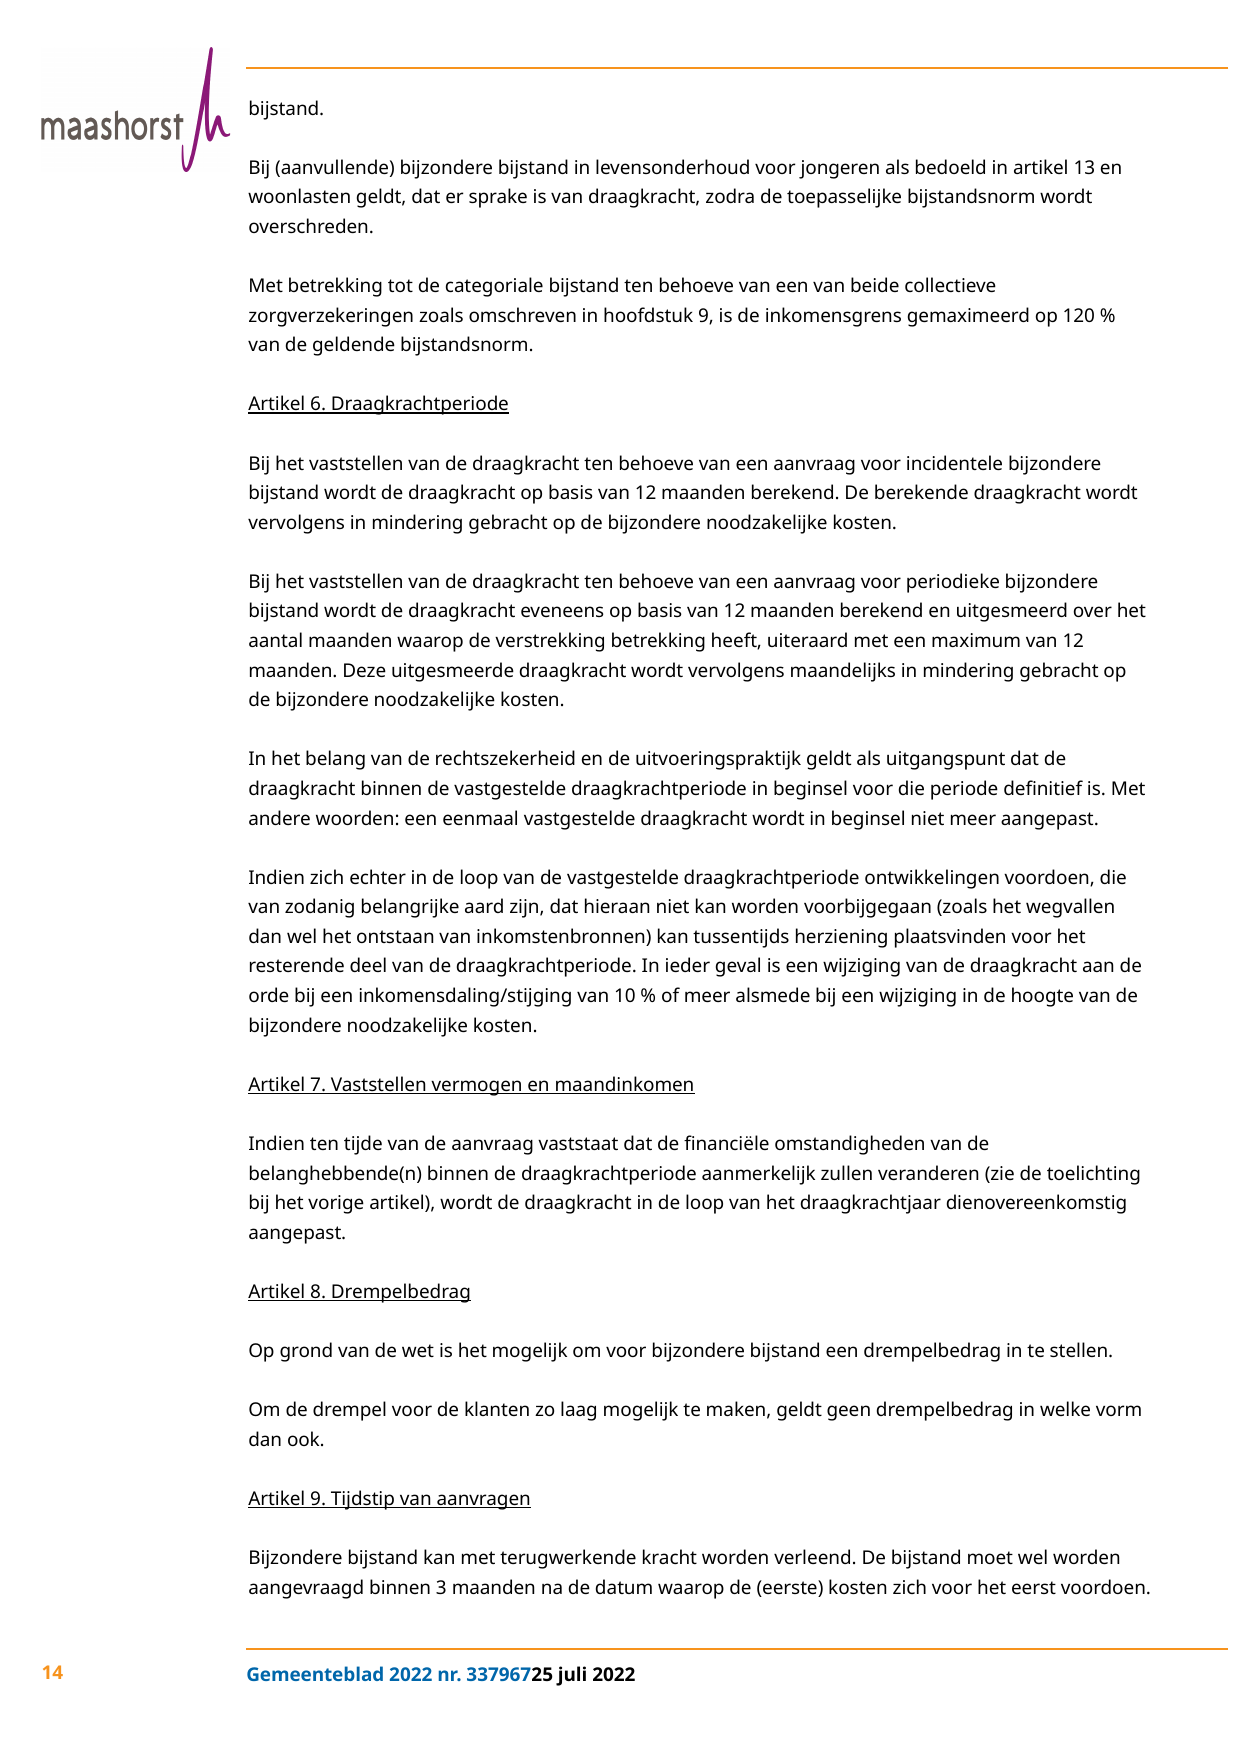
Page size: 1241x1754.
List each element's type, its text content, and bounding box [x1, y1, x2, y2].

text Artikel 9. Tijdstip van aanvragen [248, 1485, 1152, 1511]
text Bijzondere bijstand kan met terugwerkende kracht worden verleend. De bijstand moet wel worden aangevraagd binnen 3 maanden na de datum waarop de (eerste) kosten zich voor het eerst voordoen. [248, 1544, 1152, 1600]
text Om de drempel voor de klanten zo laag mogelijk te maken, geldt geen drempelbedrag in welke vorm dan ook. [248, 1396, 1152, 1452]
text Artikel 8. Drempelbedrag [248, 1278, 1152, 1304]
picture [41, 47, 231, 172]
text In het belang van de rechtszekerheid en de uitvoeringspraktijk geldt als uitgangspunt dat de draagkracht binnen de vastgestelde draagkrachtperiode in beginsel voor die periode definitief is. Met andere woorden: een eenmaal vastgestelde draagkracht wordt in beginsel niet meer aangepast. [248, 746, 1152, 831]
text Bij het vaststellen van de draagkracht ten behoeve van een aanvraag voor incidentele bijzondere bijstand wordt de draagkracht op basis van 12 maanden berekend. De berekende draagkracht wordt vervolgens in mindering gebracht op de bijzondere noodzakelijke kosten. [248, 450, 1152, 535]
text bijstand. [248, 95, 1152, 121]
text Met betrekking tot de categoriale bijstand ten behoeve van een van beide collectieve zorgverzekeringen zoals omschreven in hoofdstuk 9, is de inkomensgrens gemaximeerd op 120 % van de geldende bijstandsnorm. [248, 272, 1152, 357]
text Artikel 7. Vaststellen vermogen en maandinkomen [248, 1071, 1152, 1097]
text Op grond van de wet is het mogelijk om voor bijzondere bijstand een drempelbedrag in te stellen. [248, 1337, 1152, 1363]
text Indien ten tijde van de aanvraag vaststaat dat de financiële omstandigheden van de belanghebbende(n) binnen de draagkrachtperiode aanmerkelijk zullen veranderen (zie de toelichting bij het vorige artikel), wordt de draagkracht in de loop van het draagkrachtjaar dienovereenkomstig aangepast. [248, 1130, 1152, 1245]
text Bij het vaststellen van de draagkracht ten behoeve van een aanvraag voor periodieke bijzondere bijstand wordt de draagkracht eveneens op basis van 12 maanden berekend en uitgesmeerd over het aantal maanden waarop de verstrekking betrekking heeft, uiteraard met een maximum van 12 maanden. Deze uitgesmeerde draagkracht wordt vervolgens maandelijks in mindering gebracht op de bijzondere noodzakelijke kosten. [248, 568, 1152, 712]
text Bij (aanvullende) bijzondere bijstand in levensonderhoud voor jongeren als bedoeld in artikel 13 en woonlasten geldt, dat er sprake is van draagkracht, zodra de toepasselijke bijstandsnorm wordt overschreden. [248, 154, 1152, 239]
text Indien zich echter in de loop van de vastgestelde draagkrachtperiode ontwikkelingen voordoen, die van zodanig belangrijke aard zijn, dat hieraan niet kan worden voorbijgegaan (zoals het wegvallen dan wel het ontstaan van inkomstenbronnen) kan tussentijds herziening plaatsvinden voor het resterende deel van de draagkrachtperiode. In ieder geval is een wijziging van de draagkracht aan de orde bij een inkomensdaling/stijging van 10 % of meer alsmede bij een wijziging in de hoogte van de bijzondere noodzakelijke kosten. [248, 864, 1152, 1038]
text Artikel 6. Draagkrachtperiode [248, 391, 1152, 416]
